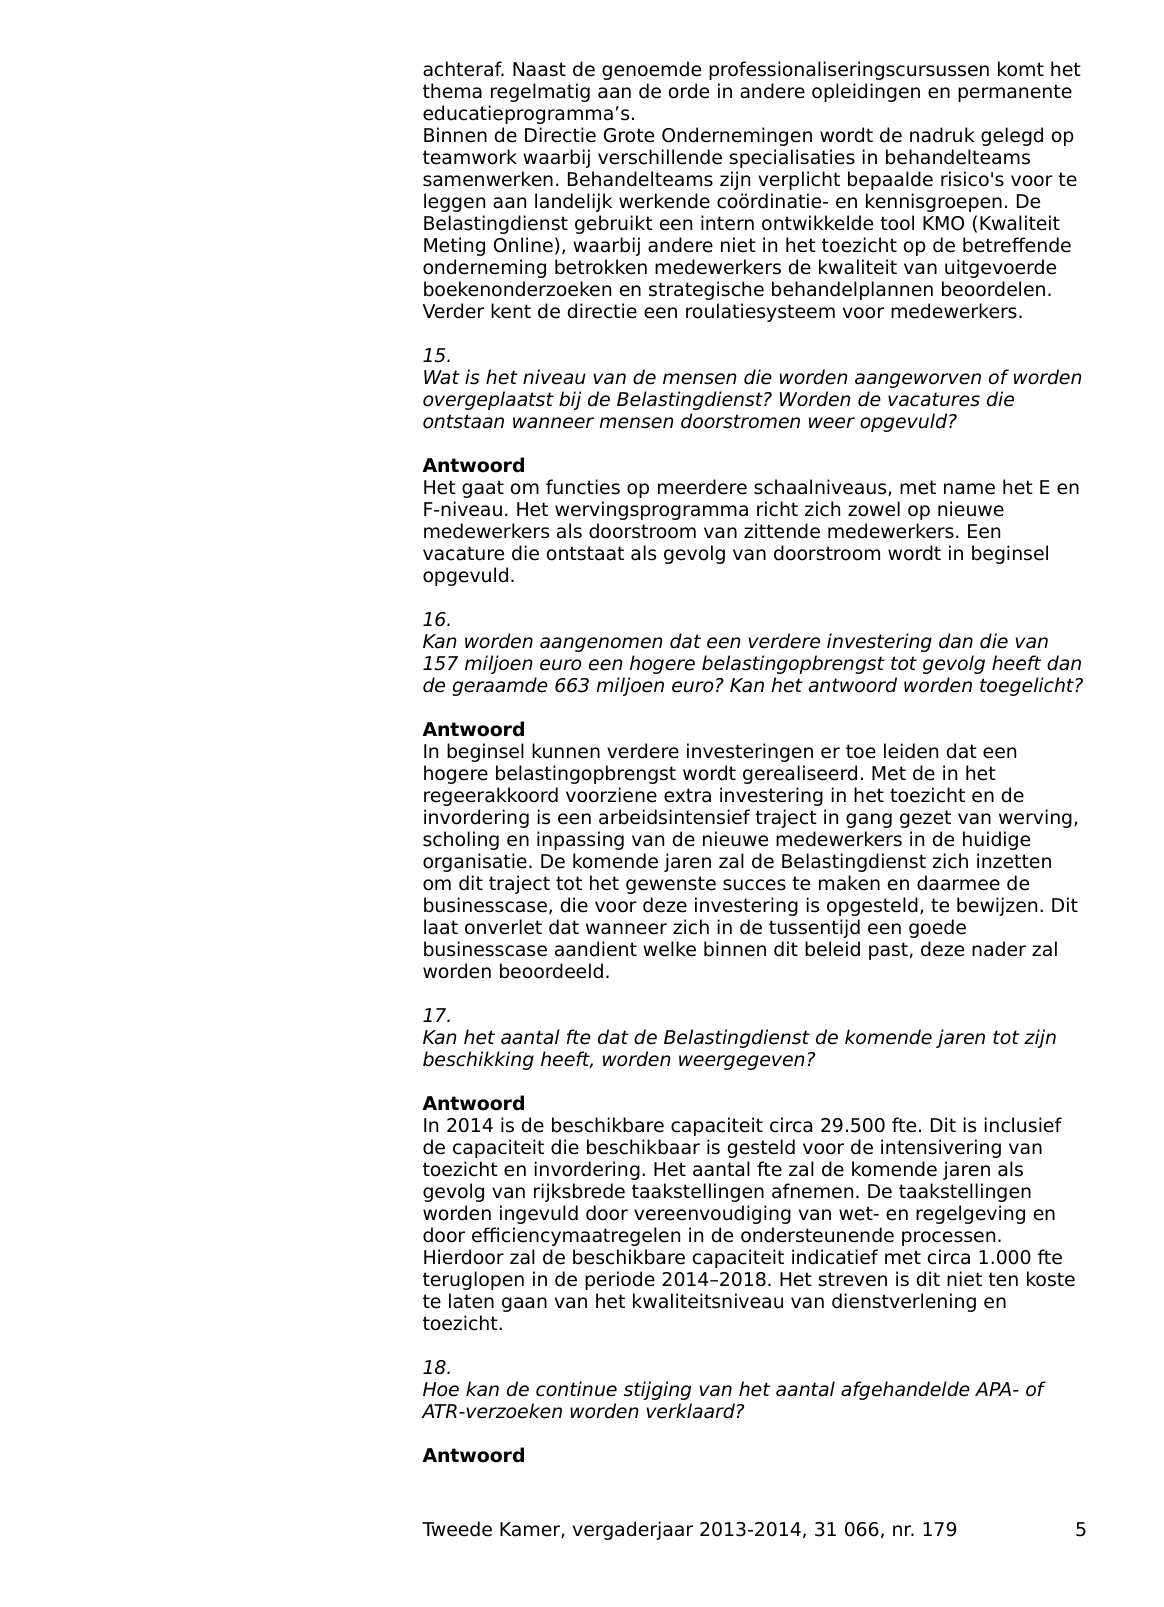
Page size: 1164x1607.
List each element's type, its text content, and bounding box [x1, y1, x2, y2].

text Antwoord [422, 719, 1087, 741]
text In beginsel kunnen verdere investeringen er toe leiden dat een hogere belastingopbrengst wordt gerealiseerd. Met de in het regeerakkoord voorziene extra investering in het toezicht en de invordering is een arbeidsintensief traject in gang gezet van werving, scholing en inpassing van de nieuwe medewerkers in de huidige organisatie. De komende jaren zal de Belastingdienst zich inzetten om dit traject tot het gewenste succes te maken en daarmee de businesscase, die voor deze investering is opgesteld, te bewijzen. Dit laat onverlet dat wanneer zich in de tussentijd een goede businesscase aandient welke binnen dit beleid past, deze nader zal worden beoordeeld. [422, 741, 1087, 983]
text Antwoord [422, 455, 1087, 477]
text 18. [422, 1357, 1087, 1379]
text 16. [422, 609, 1087, 631]
text Antwoord [422, 1445, 1087, 1467]
text Antwoord [422, 1093, 1087, 1115]
text 15. [422, 345, 1087, 367]
text Wat is het niveau van de mensen die worden aangeworven of worden overgeplaatst bij de Belastingdienst? Worden de vacatures die ontstaan wanneer mensen doorstromen weer opgevuld? [422, 367, 1087, 433]
text Binnen de Directie Grote Ondernemingen wordt de nadruk gelegd op teamwork waarbij verschillende specialisaties in behandelteams samenwerken. Behandelteams zijn verplicht bepaalde risico's voor te leggen aan landelijk werkende coördinatie- en kennisgroepen. De Belastingdienst gebruikt een intern ontwikkelde tool KMO (Kwaliteit Meting Online), waarbij andere niet in het toezicht op de betreffende onderneming betrokken medewerkers de kwaliteit van uitgevoerde boekenonderzoeken en strategische behandelplannen beoordelen. Verder kent de directie een roulatiesysteem voor medewerkers. [422, 125, 1087, 323]
text Het gaat om functies op meerdere schaalniveaus, met name het E en F-niveau. Het wervingsprogramma richt zich zowel op nieuwe medewerkers als doorstroom van zittende medewerkers. Een vacature die ontstaat als gevolg van doorstroom wordt in beginsel opgevuld. [422, 477, 1087, 587]
text achteraf. Naast de genoemde professionaliseringscursussen komt het thema regelmatig aan de orde in andere opleidingen en permanente educatieprogramma’s. [422, 59, 1087, 125]
text Hoe kan de continue stijging van het aantal afgehandelde APA- of ATR-verzoeken worden verklaard? [422, 1379, 1087, 1423]
text Kan worden aangenomen dat een verdere investering dan die van 157 miljoen euro een hogere belastingopbrengst tot gevolg heeft dan de geraamde 663 miljoen euro? Kan het antwoord worden toegelicht? [422, 631, 1087, 697]
text Kan het aantal fte dat de Belastingdienst de komende jaren tot zijn beschikking heeft, worden weergegeven? [422, 1027, 1087, 1071]
text 17. [422, 1005, 1087, 1027]
text In 2014 is de beschikbare capaciteit circa 29.500 fte. Dit is inclusief de capaciteit die beschikbaar is gesteld voor de intensivering van toezicht en invordering. Het aantal fte zal de komende jaren als gevolg van rijksbrede taakstellingen afnemen. De taakstellingen worden ingevuld door vereenvoudiging van wet- en regelgeving en door efficiencymaatregelen in de ondersteunende processen. Hierdoor zal de beschikbare capaciteit indicatief met circa 1.000 fte teruglopen in de periode 2014–2018. Het streven is dit niet ten koste te laten gaan van het kwaliteitsniveau van dienstverlening en toezicht. [422, 1115, 1087, 1335]
